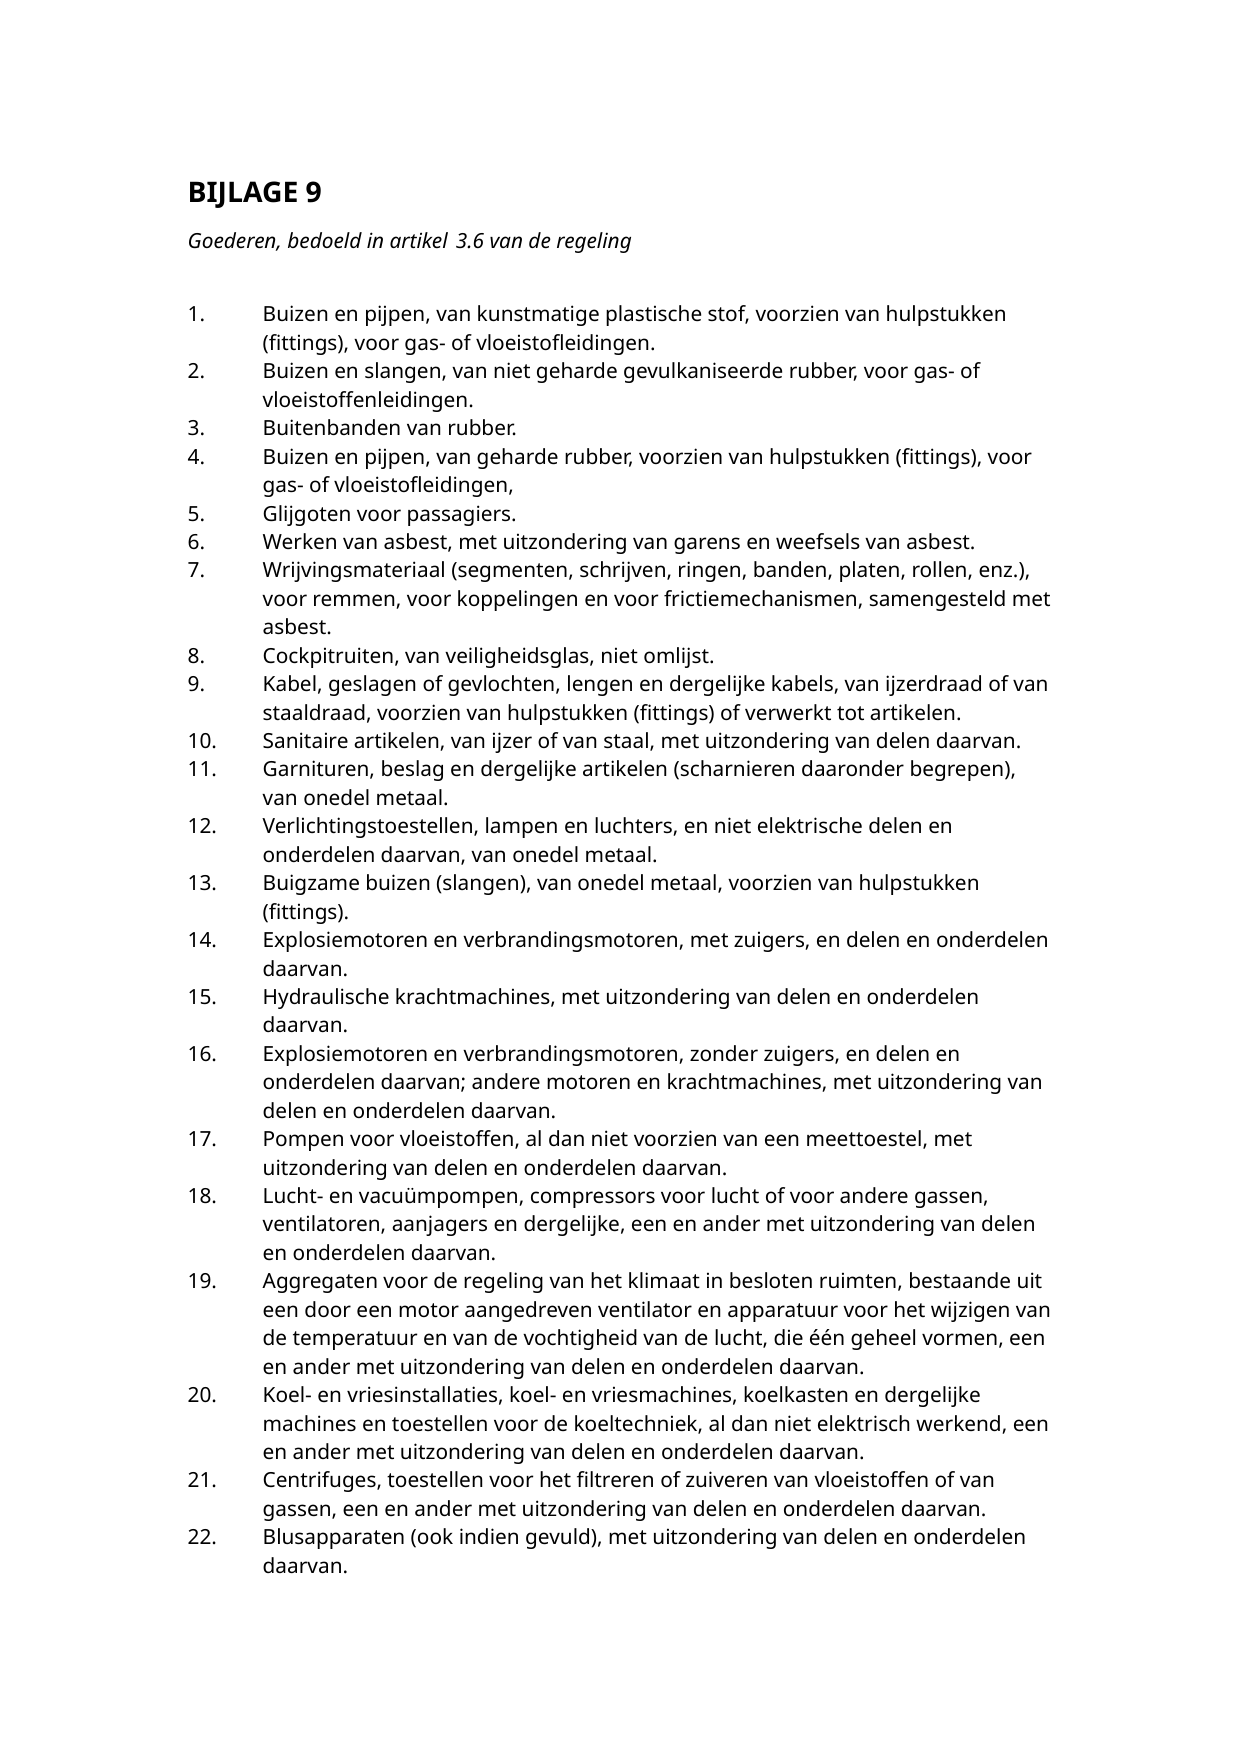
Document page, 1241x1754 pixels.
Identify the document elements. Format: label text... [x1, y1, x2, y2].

list Koel- en vriesinstallaties, koel- en vriesmachines, koelkasten en dergelijke machines en toestellen voor de koeltechniek, al dan niet elektrisch werkend, een en ander met uitzondering van delen en onderdelen daarvan. [187, 1380, 1053, 1466]
list Garnituren, beslag en dergelijke artikelen (scharnieren daaronder begrepen), van onedel metaal. [187, 754, 1053, 811]
list Cockpitruiten, van veiligheidsglas, niet omlijst. [187, 641, 1053, 669]
list Wrijvingsmateriaal (segmenten, schrijven, ringen, banden, platen, rollen, enz.), voor remmen, voor koppelingen en voor frictiemechanismen, samengesteld met asbest. [187, 556, 1053, 641]
list Sanitaire artikelen, van ijzer of van staal, met uitzondering van delen daarvan. [187, 726, 1053, 754]
list Buigzame buizen (slangen), van onedel metaal, voorzien van hulpstukken (fittings). [187, 868, 1053, 925]
list Kabel, geslagen of gevlochten, lengen en dergelijke kabels, van ijzerdraad of van staaldraad, voorzien van hulpstukken (fittings) of verwerkt tot artikelen. [187, 669, 1053, 726]
list Verlichtingstoestellen, lampen en luchters, en niet elektrische delen en onderdelen daarvan, van onedel metaal. [187, 811, 1053, 868]
list Blusapparaten (ook indien gevuld), met uitzondering van delen en onderdelen daarvan. [187, 1522, 1053, 1579]
subtitle BIJLAGE 9 [187, 172, 1053, 211]
list Centrifuges, toestellen voor het filtreren of zuiveren van vloeistoffen of van gassen, een en ander met uitzondering van delen en onderdelen daarvan. [187, 1466, 1053, 1522]
list Explosiemotoren en verbrandingsmotoren, zonder zuigers, en delen en onderdelen daarvan; andere motoren en krachtmachines, met uitzondering van delen en onderdelen daarvan. [187, 1039, 1053, 1124]
list Buizen en slangen, van niet geharde gevulkaniseerde rubber, voor gas- of vloeistoffenleidingen. [187, 356, 1053, 413]
list Buizen en pijpen, van geharde rubber, voorzien van hulpstukken (fittings), voor gas- of vloeistofleidingen, [187, 442, 1053, 499]
list Explosiemotoren en verbrandingsmotoren, met zuigers, en delen en onderdelen daarvan. [187, 925, 1053, 982]
list Glijgoten voor passagiers. [187, 499, 1053, 527]
list Aggregaten voor de regeling van het klimaat in besloten ruimten, bestaande uit een door een motor aangedreven ventilator en apparatuur voor het wijzigen van de temperatuur en van de vochtigheid van de lucht, die één geheel vormen, een en ander met uitzondering van delen en onderdelen daarvan. [187, 1266, 1053, 1380]
list Lucht- en vacuümpompen, compressors voor lucht of voor andere gassen, ventilatoren, aanjagers en dergelijke, een en ander met uitzondering van delen en onderdelen daarvan. [187, 1181, 1053, 1266]
list Buizen en pijpen, van kunstmatige plastische stof, voorzien van hulpstukken (fittings), voor gas- of vloeistofleidingen. [187, 299, 1053, 356]
list Werken van asbest, met uitzondering van garens en weefsels van asbest. [187, 527, 1053, 556]
list Pompen voor vloeistoffen, al dan niet voorzien van een meettoestel, met uitzondering van delen en onderdelen daarvan. [187, 1124, 1053, 1181]
list Buitenbanden van rubber. [187, 413, 1053, 442]
text Goederen, bedoeld in artikel 3.6 van de regeling [187, 226, 1053, 254]
list Hydraulische krachtmachines, met uitzondering van delen en onderdelen daarvan. [187, 982, 1053, 1039]
